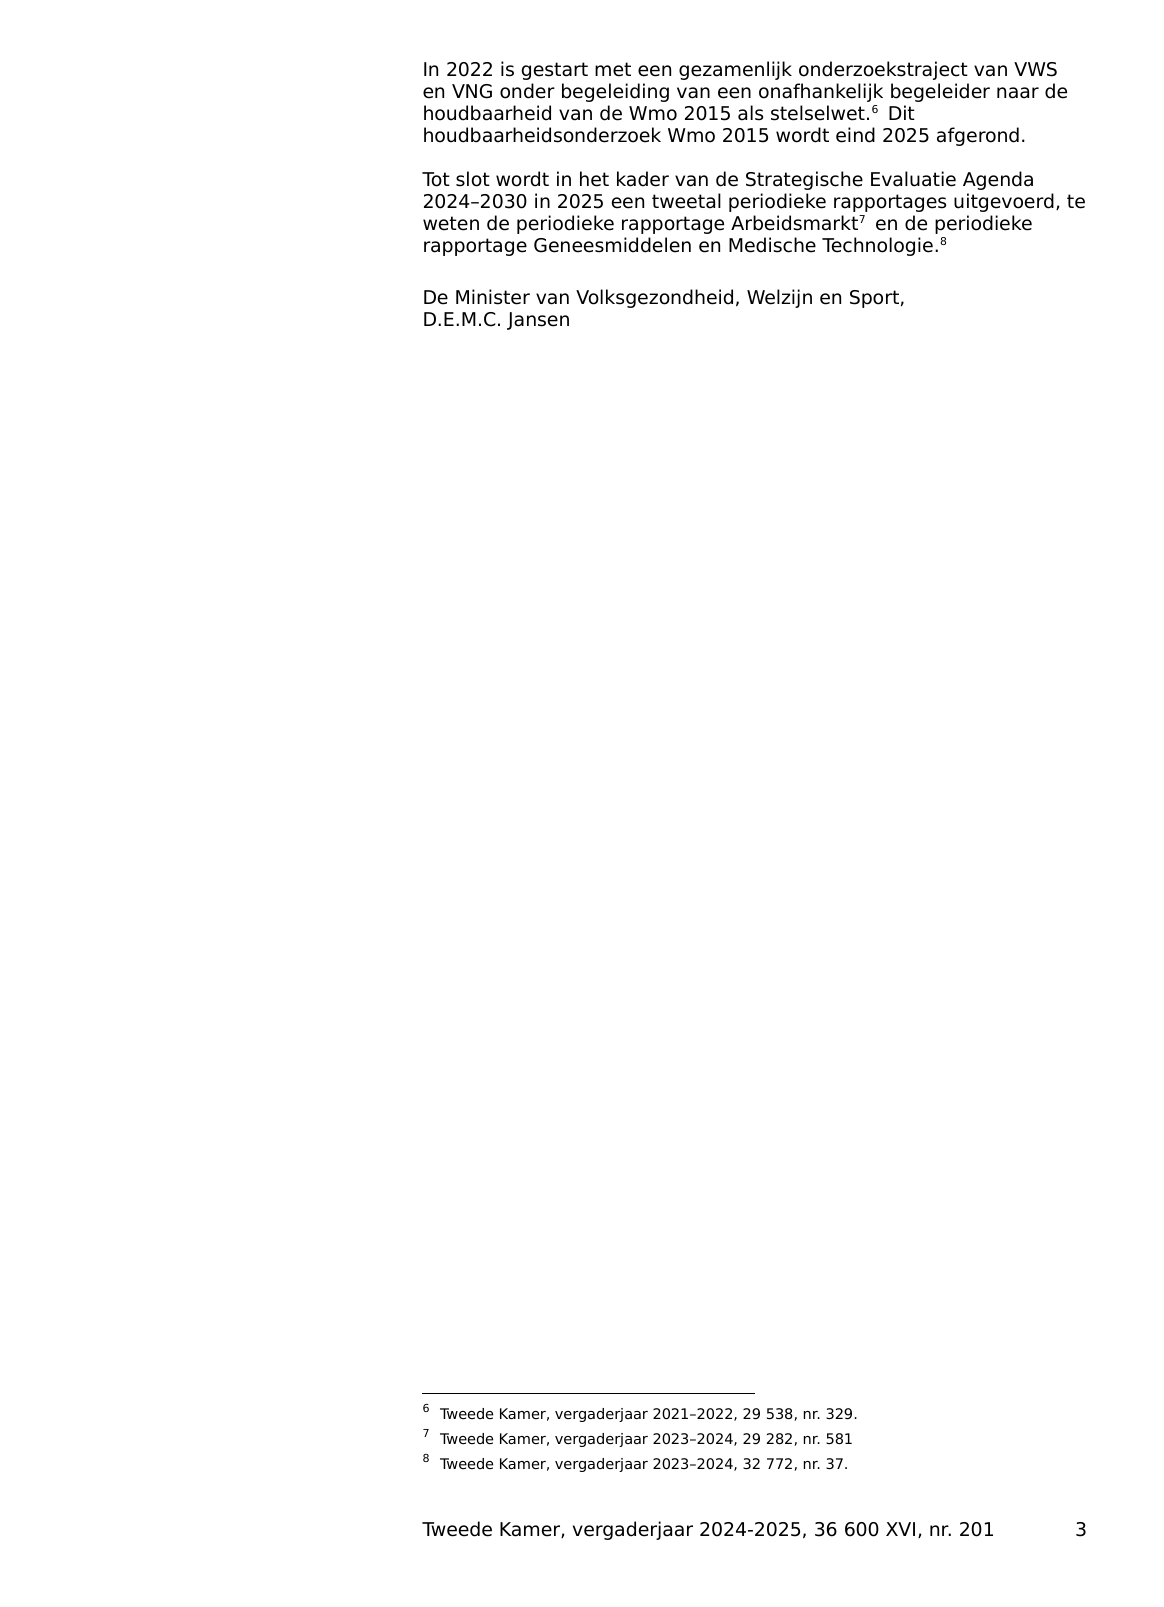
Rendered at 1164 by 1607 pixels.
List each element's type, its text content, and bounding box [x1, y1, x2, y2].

text Tweede Kamer, vergaderjaar 2023–2024, 32 772, nr. 37. [422, 1452, 1087, 1474]
text De Minister van Volksgezondheid, Welzijn en Sport, D.E.M.C. Jansen [422, 287, 1087, 331]
text In 2022 is gestart met een gezamenlijk onderzoekstraject van VWS en VNG onder begeleiding van een onafhankelijk begeleider naar de houdbaarheid van de Wmo 2015 als stelselwet. Dit houdbaarheidsonderzoek Wmo 2015 wordt eind 2025 afgerond. [422, 59, 1087, 147]
text Tweede Kamer, vergaderjaar 2021–2022, 29 538, nr. 329. [422, 1402, 1087, 1424]
text Tweede Kamer, vergaderjaar 2023–2024, 29 282, nr. 581 [422, 1427, 1087, 1449]
text Tot slot wordt in het kader van de Strategische Evaluatie Agenda 2024–2030 in 2025 een tweetal periodieke rapportages uitgevoerd, te weten de periodieke rapportage Arbeidsmarkt en de periodieke rapportage Geneesmiddelen en Medische Technologie. [422, 169, 1087, 257]
